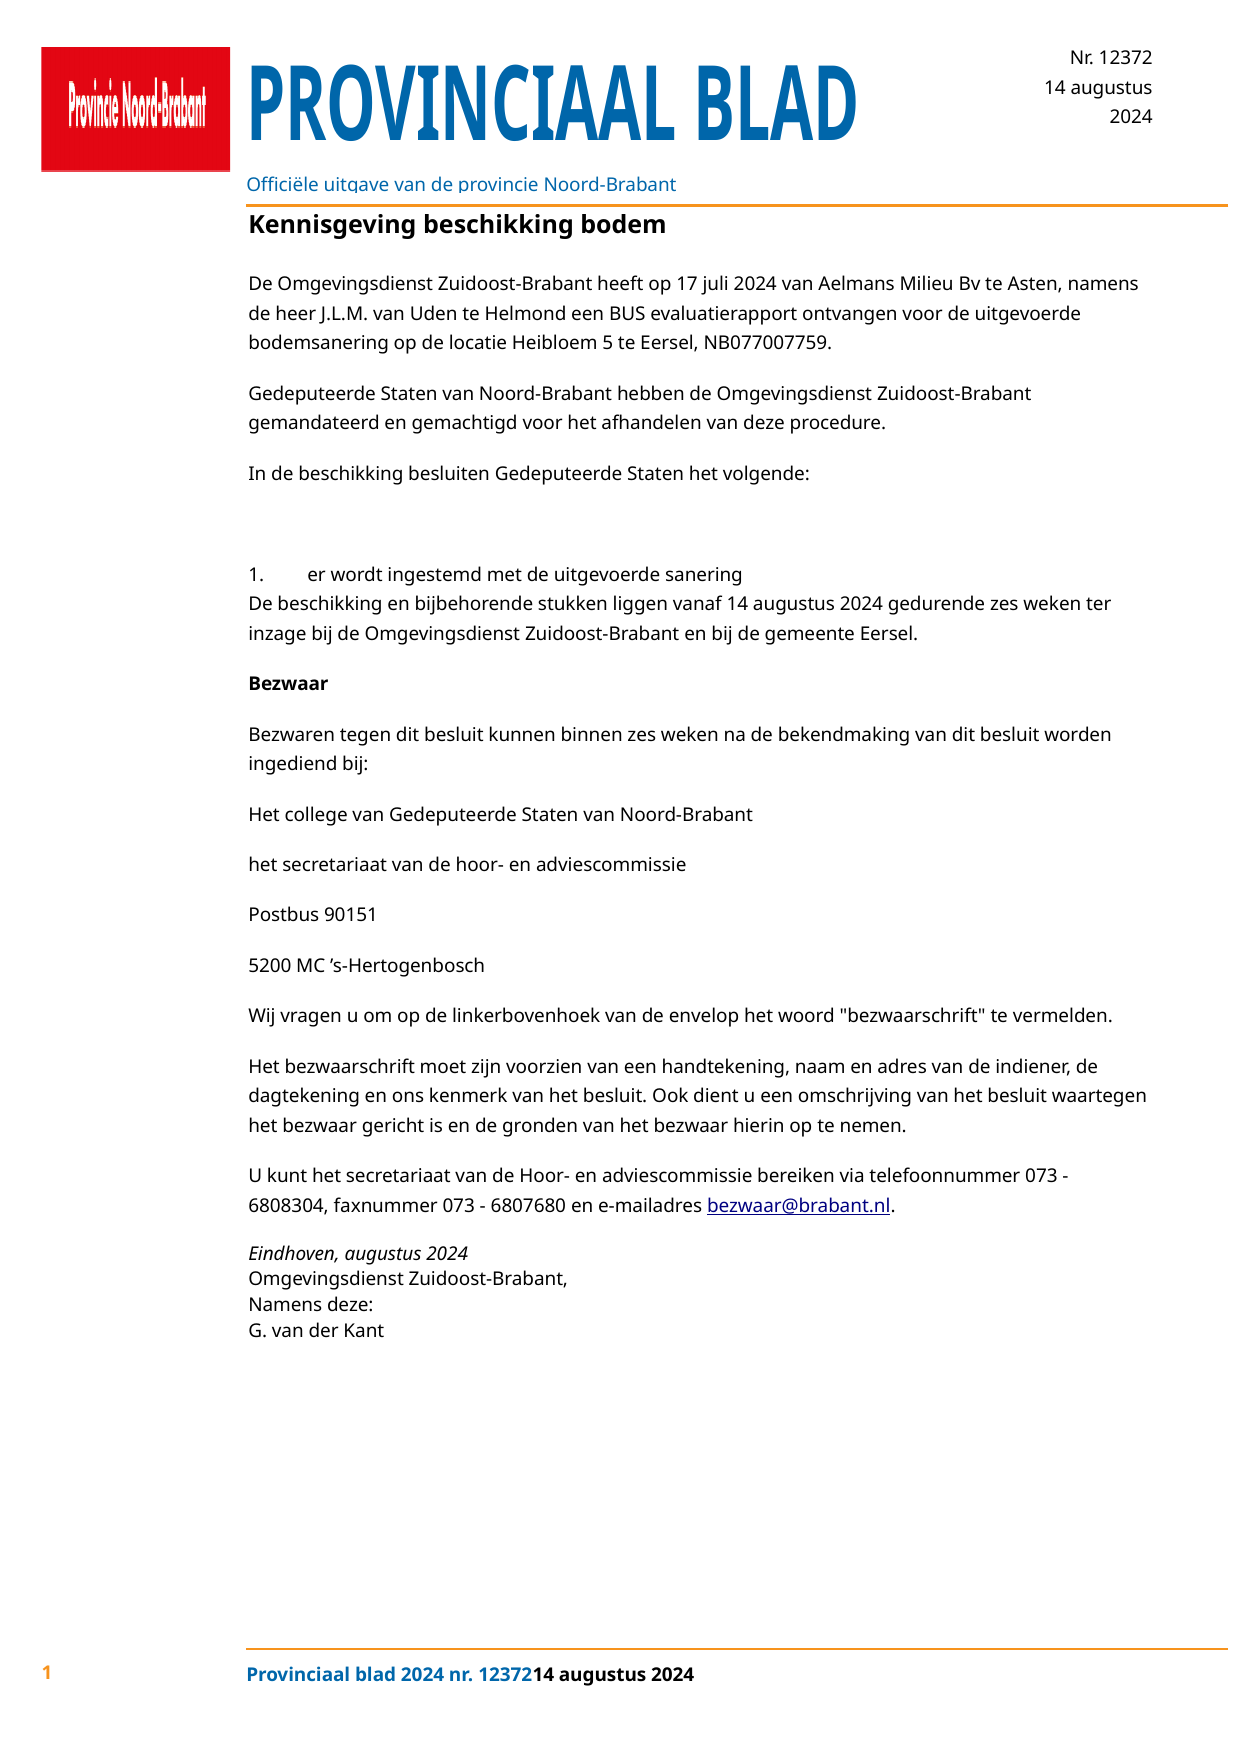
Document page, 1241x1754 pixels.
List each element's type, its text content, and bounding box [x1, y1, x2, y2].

text Postbus 90151 [248, 902, 1152, 927]
text U kunt het secretariaat van de Hoor- en adviescommissie bereiken via telefoonnummer 073 - 6808304, faxnummer 073 - 6807680 en e-mailadres bezwaar@brabant.nl. [248, 1162, 1152, 1218]
text Kennisgeving beschikking bodem [248, 207, 1152, 241]
text het secretariaat van de hoor- en adviescommissie [248, 851, 1152, 877]
list er wordt ingestemd met de uitgevoerde sanering [248, 561, 1152, 586]
text In de beschikking besluiten Gedeputeerde Staten het volgende: [248, 460, 1152, 486]
text Gedeputeerde Staten van Noord-Brabant hebben de Omgevingsdienst Zuidoost-Brabant gemandateerd en gemachtigd voor het afhandelen van deze procedure. [248, 380, 1152, 435]
text Namens deze: [248, 1291, 1152, 1317]
text Het college van Gedeputeerde Staten van Noord-Brabant [248, 801, 1152, 826]
text Omgevingsdienst Zuidoost-Brabant, [248, 1266, 1152, 1291]
text 5200 MC ’s-Hertogenbosch [248, 952, 1152, 978]
picture [41, 47, 231, 172]
text De beschikking en bijbehorende stukken liggen vanaf 14 augustus 2024 gedurende zes weken ter inzage bij de Omgevingsdienst Zuidoost-Brabant en bij de gemeente Eersel. [248, 590, 1152, 646]
text Bezwaren tegen dit besluit kunnen binnen zes weken na de bekendmaking van dit besluit worden ingediend bij: [248, 721, 1152, 776]
text Bezwaar [248, 670, 1152, 696]
text De Omgevingsdienst Zuidoost-Brabant heeft op 17 juli 2024 van Aelmans Milieu Bv te Asten, namens de heer J.L.M. van Uden te Helmond een BUS evaluatierapport ontvangen voor de uitgevoerde bodemsanering op de locatie Heibloem 5 te Eersel, NB077007759. [248, 270, 1152, 355]
text Eindhoven, augustus 2024 [248, 1240, 1152, 1266]
text Het bezwaarschrift moet zijn voorzien van een handtekening, naam en adres van de indiener, de dagtekening en ons kenmerk van het besluit. Ook dient u een omschrijving van het besluit waartegen het bezwaar gericht is en de gronden van het bezwaar hierin op te nemen. [248, 1053, 1152, 1138]
text Wij vragen u om op de linkerbovenhoek van de envelop het woord "bezwaarschrift" te vermelden. [248, 1002, 1152, 1028]
text G. van der Kant [248, 1317, 1152, 1343]
